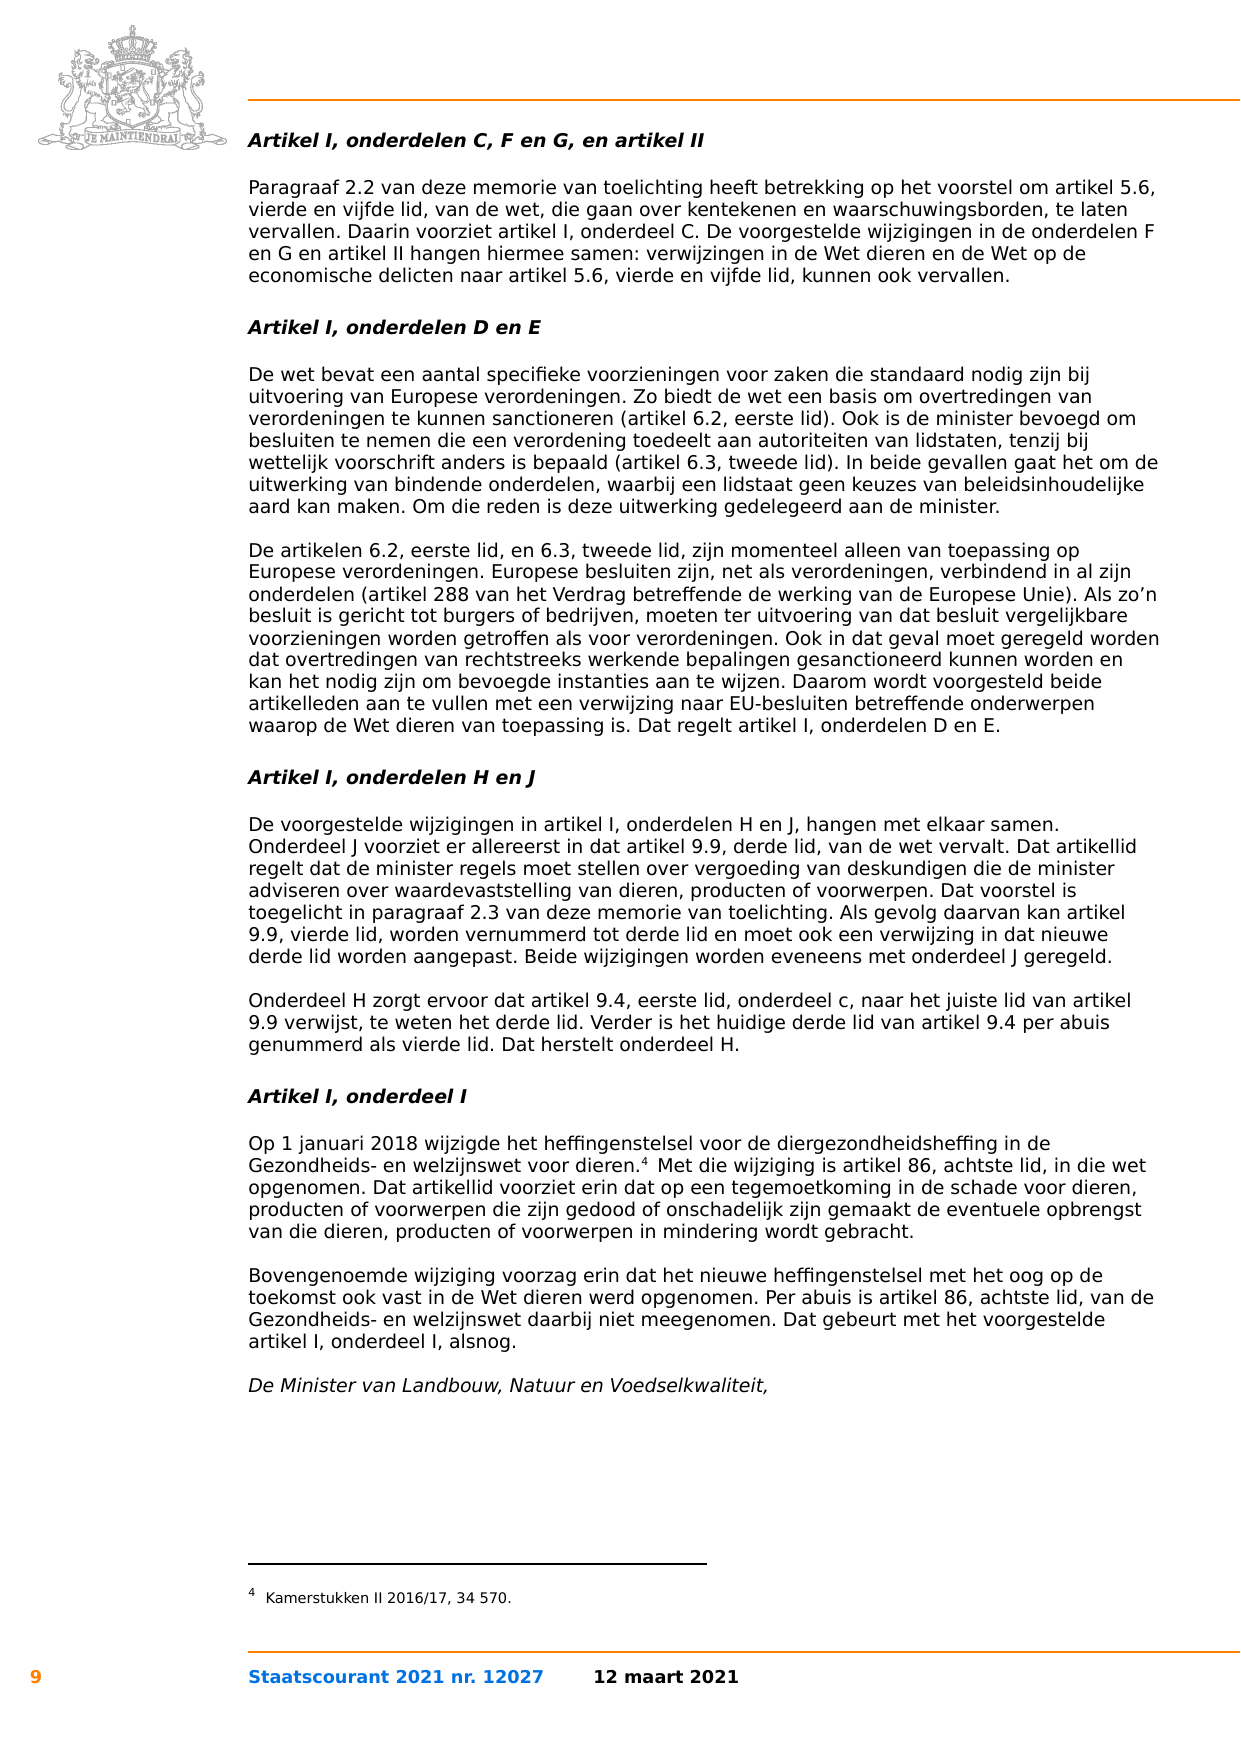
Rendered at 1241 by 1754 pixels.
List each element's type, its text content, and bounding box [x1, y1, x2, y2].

text De Minister van Landbouw, Natuur en Voedselkwaliteit, [248, 1374, 1163, 1396]
text De artikelen 6.2, eerste lid, en 6.3, tweede lid, zijn momenteel alleen van toepassing op Europese verordeningen. Europese besluiten zijn, net als verordeningen, verbindend in al zijn onderdelen (artikel 288 van het Verdrag betreffende de werking van de Europese Unie). Als zo’n besluit is gericht tot burgers of bedrijven, moeten ter uitvoering van dat besluit vergelijkbare voorzieningen worden getroffen als voor verordeningen. Ook in dat geval moet geregeld worden dat overtredingen van rechtstreeks werkende bepalingen gesanctioneerd kunnen worden en kan het nodig zijn om bevoegde instanties aan te wijzen. Daarom wordt voorgesteld beide artikelleden aan te vullen met een verwijzing naar EU-besluiten betreffende onderwerpen waarop de Wet dieren van toepassing is. Dat regelt artikel I, onderdelen D en E. [248, 539, 1163, 737]
subtitle Artikel I, onderdelen D en E [248, 317, 1163, 339]
text Onderdeel H zorgt ervoor dat artikel 9.4, eerste lid, onderdeel c, naar het juiste lid van artikel 9.9 verwijst, te weten het derde lid. Verder is het huidige derde lid van artikel 9.4 per abuis genummerd als vierde lid. Dat herstelt onderdeel H. [248, 990, 1163, 1056]
text Paragraaf 2.2 van deze memorie van toelichting heeft betrekking op het voorstel om artikel 5.6, vierde en vijfde lid, van de wet, die gaan over kentekenen en waarschuwingsborden, te laten vervallen. Daarin voorziet artikel I, onderdeel C. De voorgestelde wijzigingen in de onderdelen F en G en artikel II hangen hiermee samen: verwijzingen in de Wet dieren en de Wet op de economische delicten naar artikel 5.6, vierde en vijfde lid, kunnen ook vervallen. [248, 177, 1163, 287]
subtitle Artikel I, onderdelen C, F en G, en artikel II [248, 130, 1163, 152]
text De wet bevat een aantal specifieke voorzieningen voor zaken die standaard nodig zijn bij uitvoering van Europese verordeningen. Zo biedt de wet een basis om overtredingen van verordeningen te kunnen sanctioneren (artikel 6.2, eerste lid). Ook is de minister bevoegd om besluiten te nemen die een verordening toedeelt aan autoriteiten van lidstaten, tenzij bij wettelijk voorschrift anders is bepaald (artikel 6.3, tweede lid). In beide gevallen gaat het om de uitwerking van bindende onderdelen, waarbij een lidstaat geen keuzes van beleidsinhoudelijke aard kan maken. Om die reden is deze uitwerking gedelegeerd aan de minister. [248, 364, 1163, 518]
subtitle Artikel I, onderdeel I [248, 1086, 1163, 1108]
subtitle Artikel I, onderdelen H en J [248, 767, 1163, 789]
text Bovengenoemde wijziging voorzag erin dat het nieuwe heffingenstelsel met het oog op de toekomst ook vast in de Wet dieren werd opgenomen. Per abuis is artikel 86, achtste lid, van de Gezondheids- en welzijnswet daarbij niet meegenomen. Dat gebeurt met het voorgestelde artikel I, onderdeel I, alsnog. [248, 1265, 1163, 1353]
text Op 1 januari 2018 wijzigde het heffingenstelsel voor de diergezondheidsheffing in de Gezondheids- en welzijnswet voor dieren. Met die wijziging is artikel 86, achtste lid, in die wet opgenomen. Dat artikellid voorziet erin dat op een tegemoetkoming in de schade voor dieren, producten of voorwerpen die zijn gedood of onschadelijk zijn gemaakt de eventuele opbrengst van die dieren, producten of voorwerpen in mindering wordt gebracht. [248, 1133, 1163, 1243]
picture [38, 25, 227, 150]
text Kamerstukken II 2016/17, 34 570. [248, 1586, 1163, 1608]
text De voorgestelde wijzigingen in artikel I, onderdelen H en J, hangen met elkaar samen. Onderdeel J voorziet er allereerst in dat artikel 9.9, derde lid, van de wet vervalt. Dat artikellid regelt dat de minister regels moet stellen over vergoeding van deskundigen die de minister adviseren over waardevaststelling van dieren, producten of voorwerpen. Dat voorstel is toegelicht in paragraaf 2.3 van deze memorie van toelichting. Als gevolg daarvan kan artikel 9.9, vierde lid, worden vernummerd tot derde lid en moet ook een verwijzing in dat nieuwe derde lid worden aangepast. Beide wijzigingen worden eveneens met onderdeel J geregeld. [248, 814, 1163, 968]
